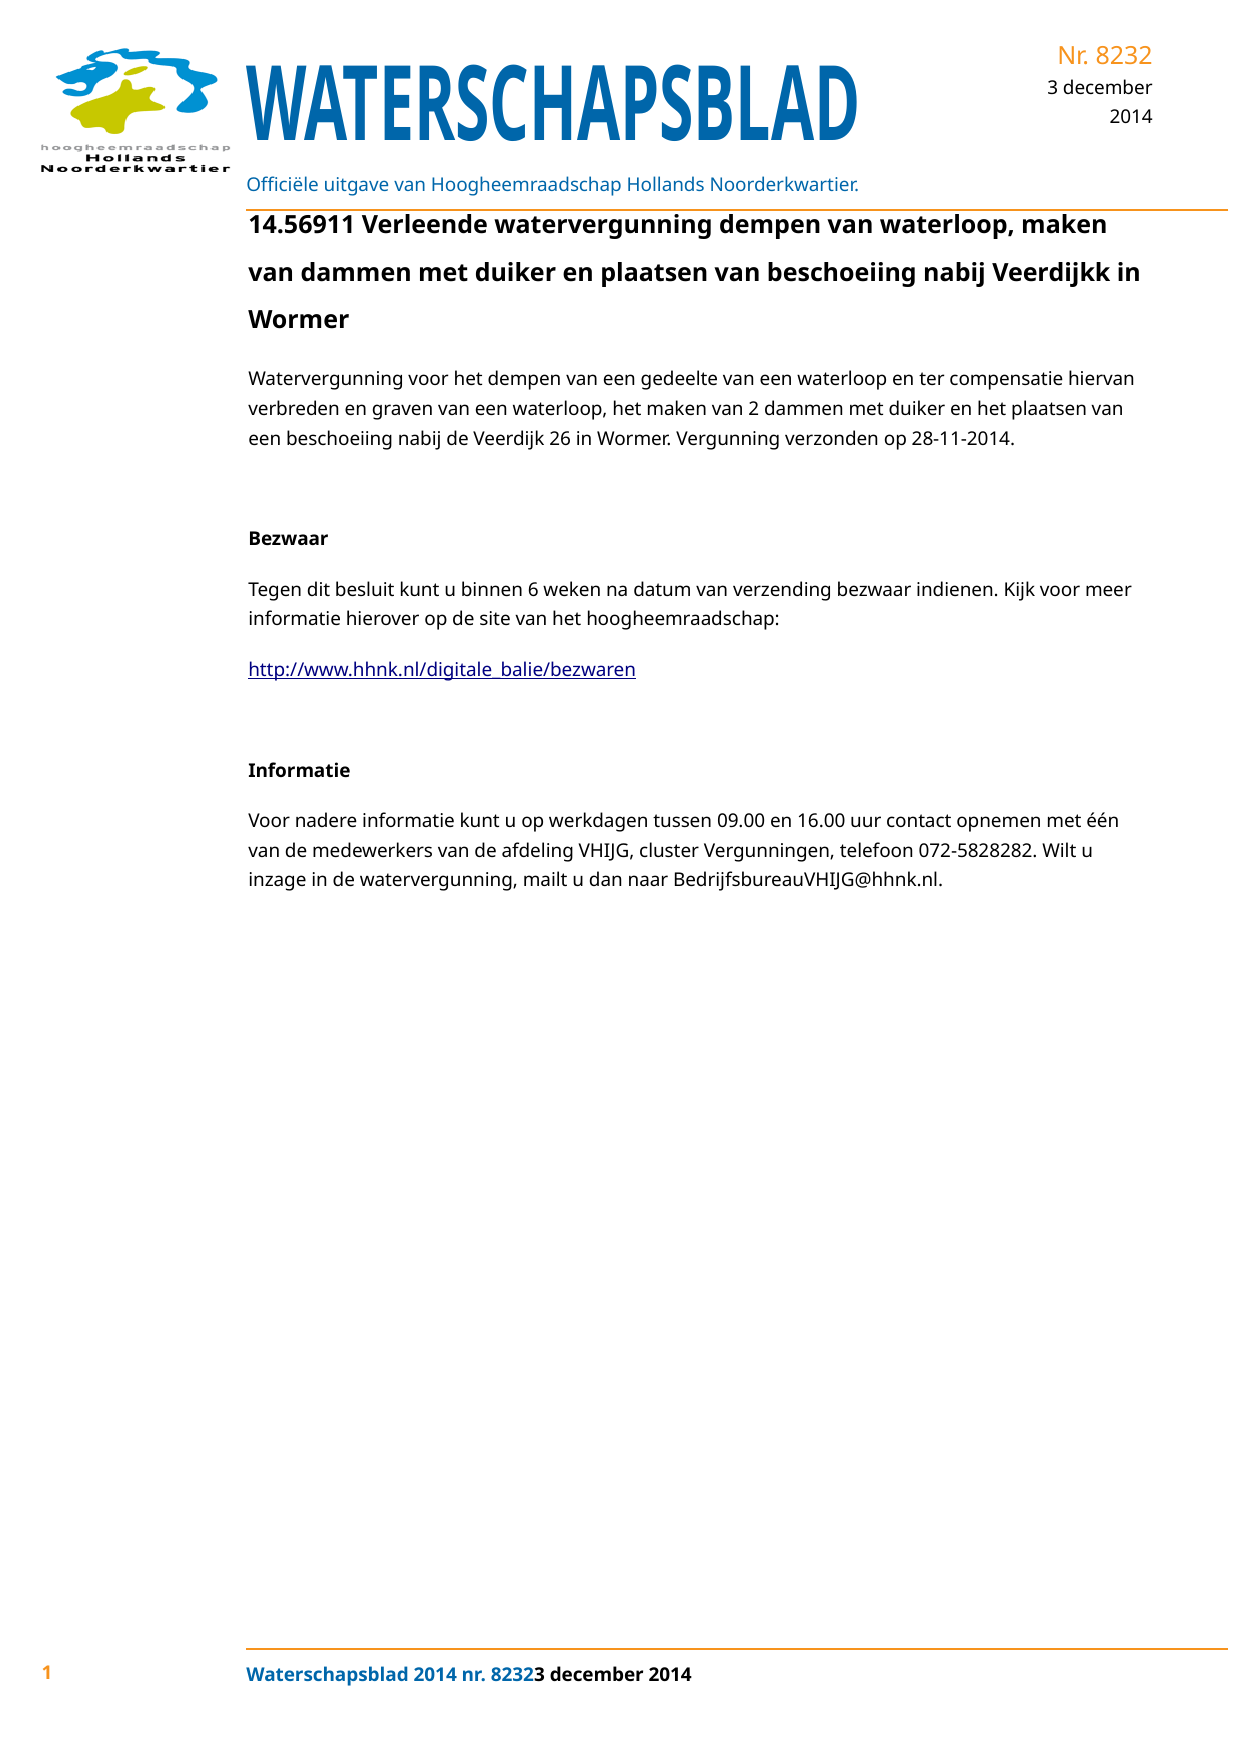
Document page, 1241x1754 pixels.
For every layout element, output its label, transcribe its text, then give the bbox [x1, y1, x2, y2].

text Bezwaar [248, 526, 1152, 551]
text Informatie [248, 757, 1152, 782]
text 14.56911 Verleende watervergunning dempen van waterloop, maken van dammen met duiker en plaatsen van beschoeiing nabij Veerdijkk in Wormer [248, 211, 1152, 336]
text Voor nadere informatie kunt u op werkdagen tussen 09.00 en 16.00 uur contact opnemen met één van de medewerkers van de afdeling VHIJG, cluster Vergunningen, telefoon 072-5828282. Wilt u inzage in de watervergunning, mailt u dan naar BedrijfsbureauVHIJG@hhnk.nl. [248, 807, 1152, 892]
text http://www.hhnk.nl/digitale_balie/bezwaren [248, 656, 1152, 682]
text Tegen dit besluit kunt u binnen 6 weken na datum van verzending bezwaar indienen. Kijk voor meer informatie hierover op de site van het hoogheemraadschap: [248, 576, 1152, 631]
text Watervergunning voor het dempen van een gedeelte van een waterloop en ter compensatie hiervan verbreden en graven van een waterloop, het maken van 2 dammen met duiker en het plaatsen van een beschoeiing nabij de Veerdijk 26 in Wormer. Vergunning verzonden op 28-11-2014. [248, 366, 1152, 450]
picture [41, 47, 231, 172]
